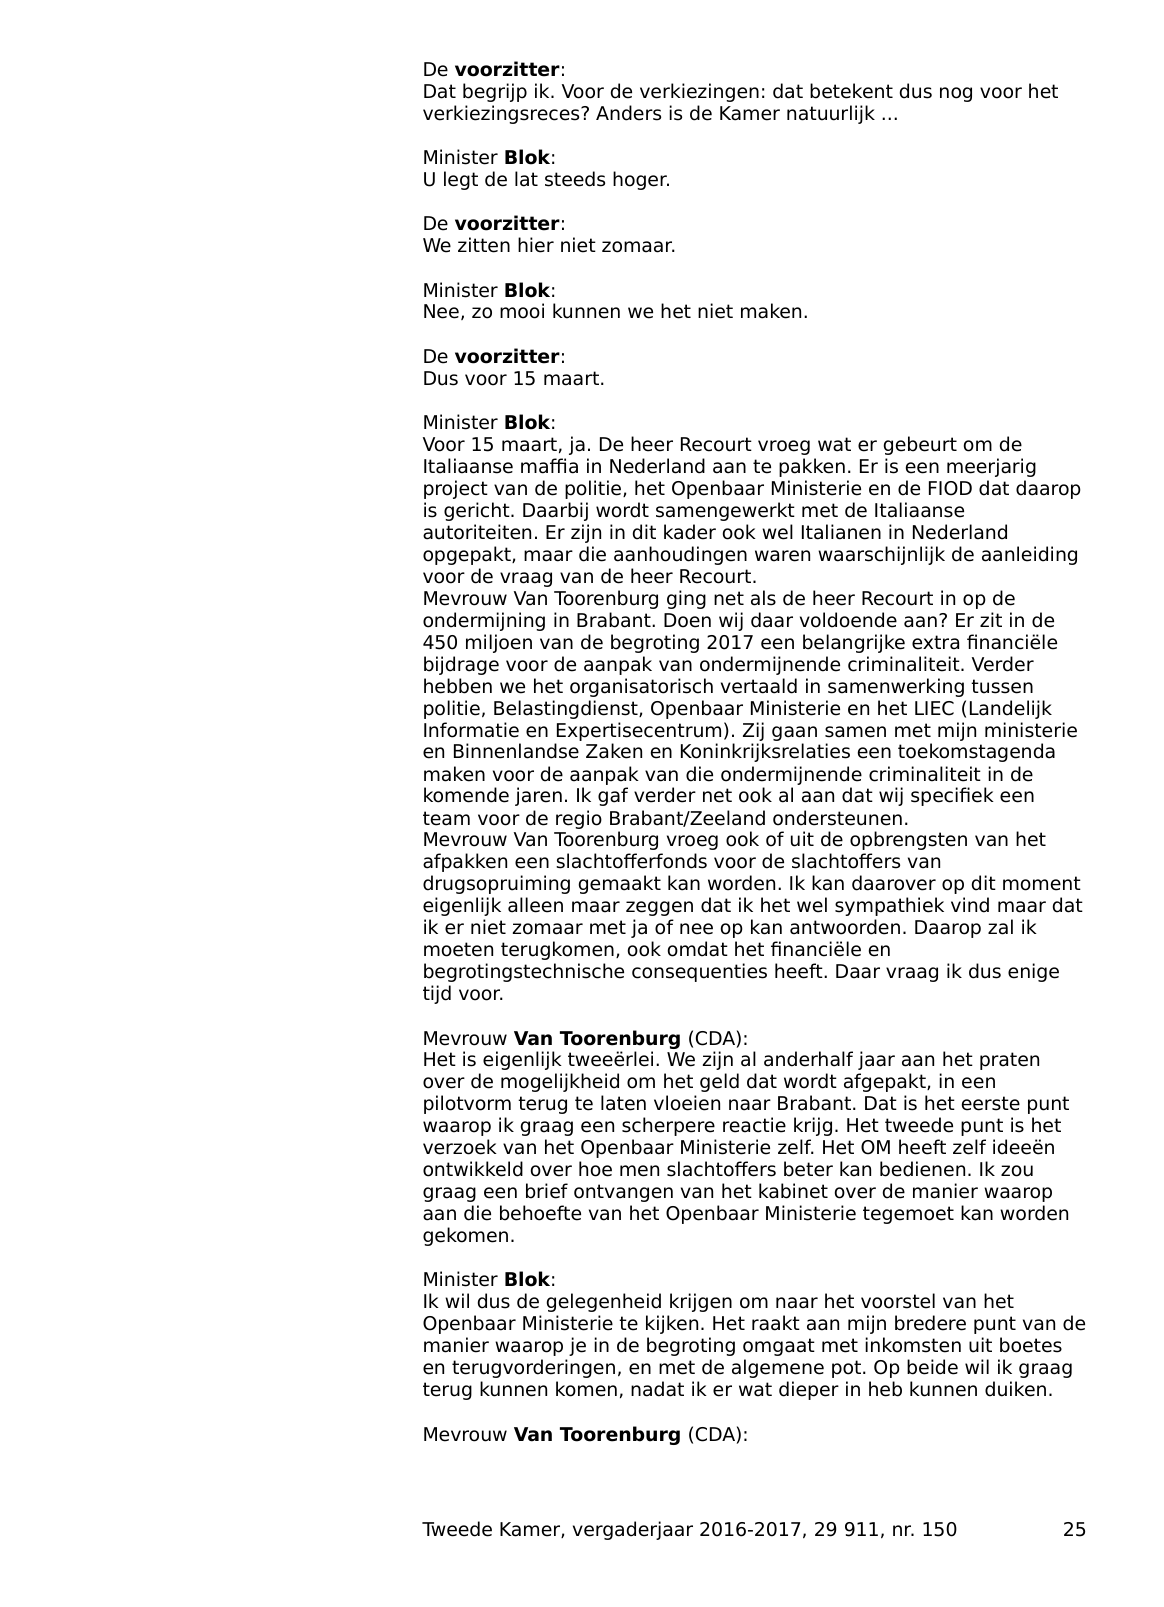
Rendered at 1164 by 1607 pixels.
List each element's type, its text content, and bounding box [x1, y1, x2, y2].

text Minister Blok: [422, 1269, 1087, 1291]
text Het is eigenlijk tweeërlei. We zijn al anderhalf jaar aan het praten over de mogelijkheid om het geld dat wordt afgepakt, in een pilotvorm terug te laten vloeien naar Brabant. Dat is het eerste punt waarop ik graag een scherpere reactie krijg. Het tweede punt is het verzoek van het Openbaar Ministerie zelf. Het OM heeft zelf ideeën ontwikkeld over hoe men slachtoffers beter kan bedienen. Ik zou graag een brief ontvangen van het kabinet over de manier waarop aan die behoefte van het Openbaar Ministerie tegemoet kan worden gekomen. [422, 1049, 1087, 1247]
text Minister Blok: [422, 279, 1087, 301]
text Minister Blok: [422, 147, 1087, 169]
text Minister Blok: [422, 412, 1087, 434]
text Voor 15 maart, ja. De heer Recourt vroeg wat er gebeurt om de Italiaanse maffia in Nederland aan te pakken. Er is een meerjarig project van de politie, het Openbaar Ministerie en de FIOD dat daarop is gericht. Daarbij wordt samengewerkt met de Italiaanse autoriteiten. Er zijn in dit kader ook wel Italianen in Nederland opgepakt, maar die aanhoudingen waren waarschijnlijk de aanleiding voor de vraag van de heer Recourt. [422, 434, 1087, 588]
text De voorzitter: [422, 213, 1087, 235]
text We zitten hier niet zomaar. [422, 235, 1087, 257]
text Dus voor 15 maart. [422, 368, 1087, 389]
text Mevrouw Van Toorenburg ging net als de heer Recourt in op de ondermijning in Brabant. Doen wij daar voldoende aan? Er zit in de 450 miljoen van de begroting 2017 een belangrijke extra financiële bijdrage voor de aanpak van ondermijnende criminaliteit. Verder hebben we het organisatorisch vertaald in samenwerking tussen politie, Belastingdienst, Openbaar Ministerie en het LIEC (Landelijk Informatie en Expertisecentrum). Zij gaan samen met mijn ministerie en Binnenlandse Zaken en Koninkrijksrelaties een toekomstagenda maken voor de aanpak van die ondermijnende criminaliteit in de komende jaren. Ik gaf verder net ook al aan dat wij specifiek een team voor de regio Brabant/Zeeland ondersteunen. [422, 588, 1087, 829]
text U legt de lat steeds hoger. [422, 169, 1087, 191]
text Ik wil dus de gelegenheid krijgen om naar het voorstel van het Openbaar Ministerie te kijken. Het raakt aan mijn bredere punt van de manier waarop je in de begroting omgaat met inkomsten uit boetes en terugvorderingen, en met de algemene pot. Op beide wil ik graag terug kunnen komen, nadat ik er wat dieper in heb kunnen duiken. [422, 1291, 1087, 1401]
text Mevrouw Van Toorenburg vroeg ook of uit de opbrengsten van het afpakken een slachtofferfonds voor de slachtoffers van drugsopruiming gemaakt kan worden. Ik kan daarover op dit moment eigenlijk alleen maar zeggen dat ik het wel sympathiek vind maar dat ik er niet zomaar met ja of nee op kan antwoorden. Daarop zal ik moeten terugkomen, ook omdat het financiële en begrotingstechnische consequenties heeft. Daar vraag ik dus enige tijd voor. [422, 829, 1087, 1005]
text De voorzitter: [422, 346, 1087, 368]
text Mevrouw Van Toorenburg (CDA): [422, 1423, 1087, 1445]
text Nee, zo mooi kunnen we het niet maken. [422, 301, 1087, 323]
text Mevrouw Van Toorenburg (CDA): [422, 1027, 1087, 1049]
text Dat begrijp ik. Voor de verkiezingen: dat betekent dus nog voor het verkiezingsreces? Anders is de Kamer natuurlijk ... [422, 81, 1087, 125]
text De voorzitter: [422, 59, 1087, 81]
